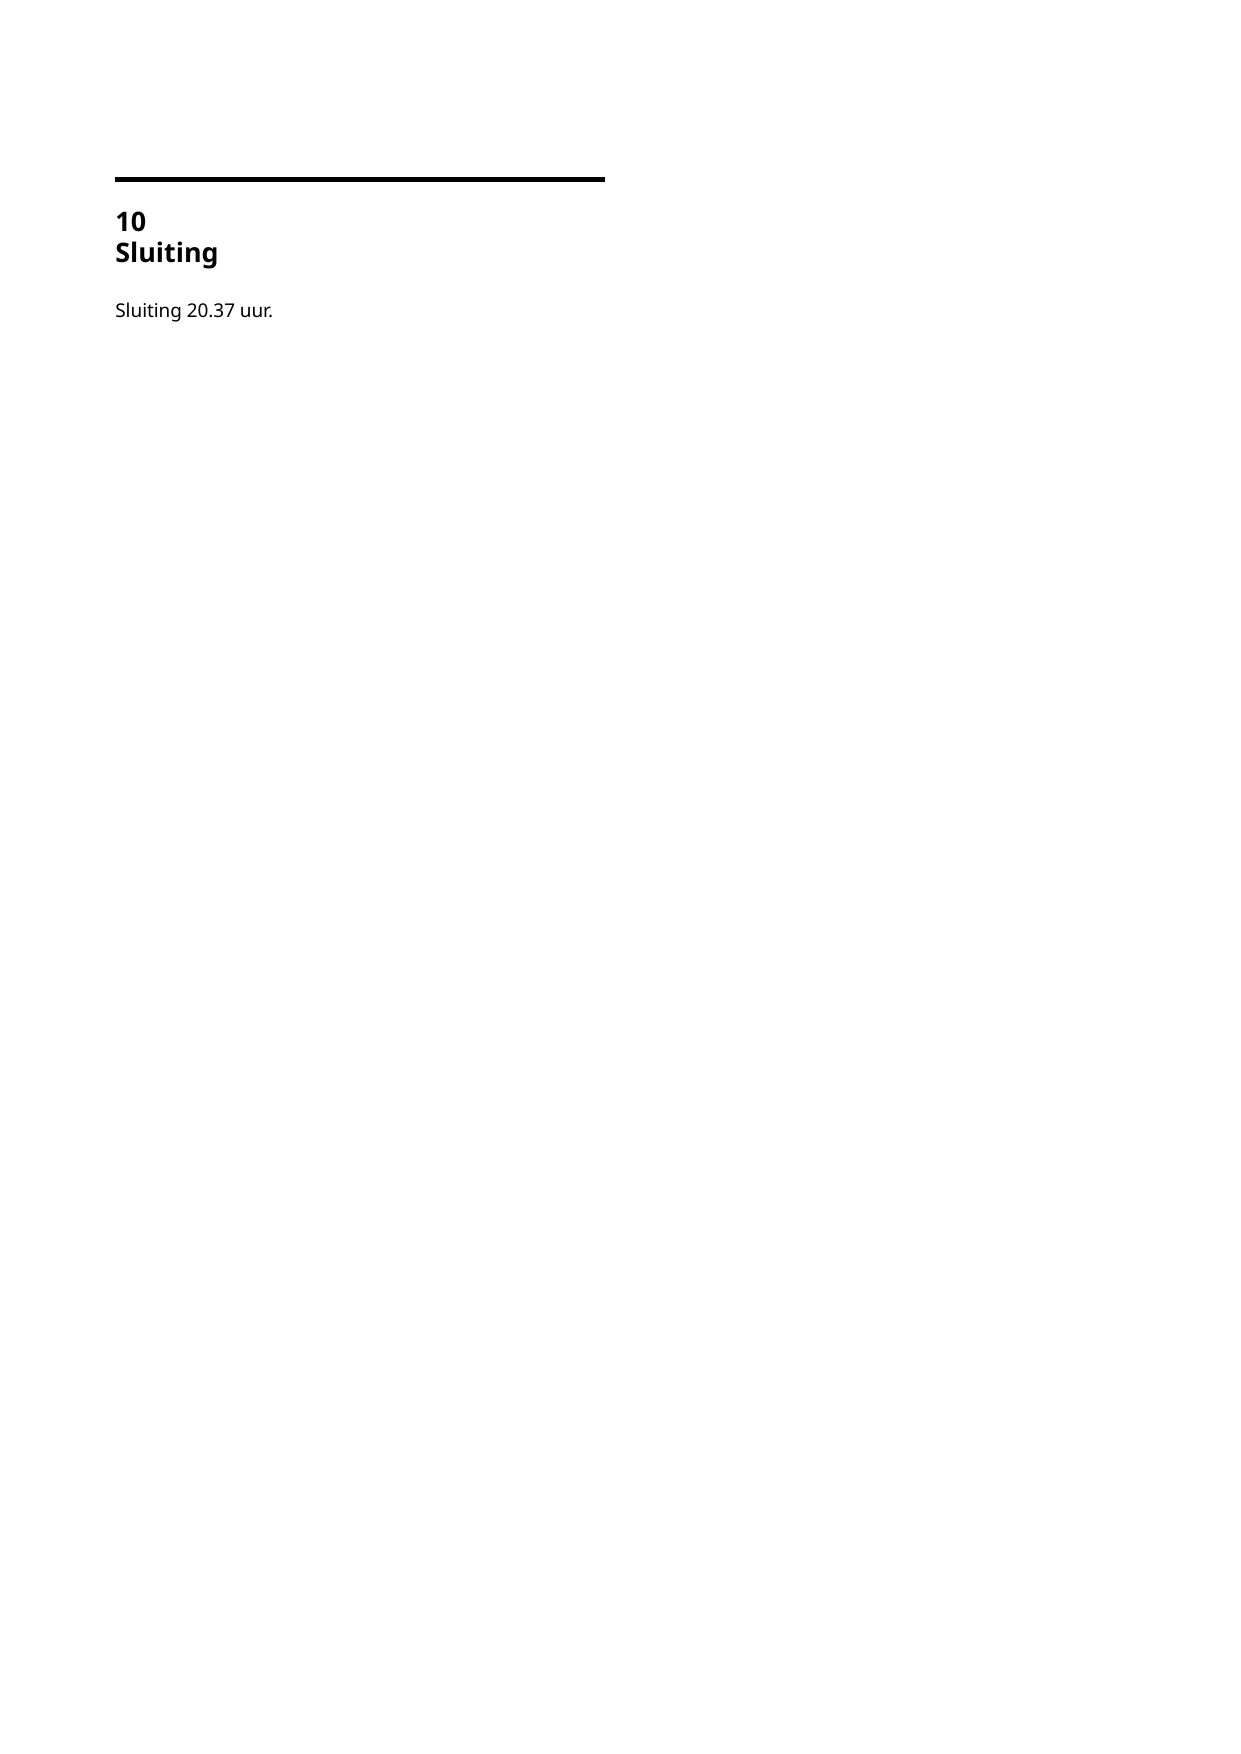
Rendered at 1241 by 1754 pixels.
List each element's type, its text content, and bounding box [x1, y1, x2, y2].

text 10 [115, 203, 605, 239]
text Sluiting 20.37 uur. [115, 302, 605, 322]
text Sluiting [115, 239, 605, 283]
